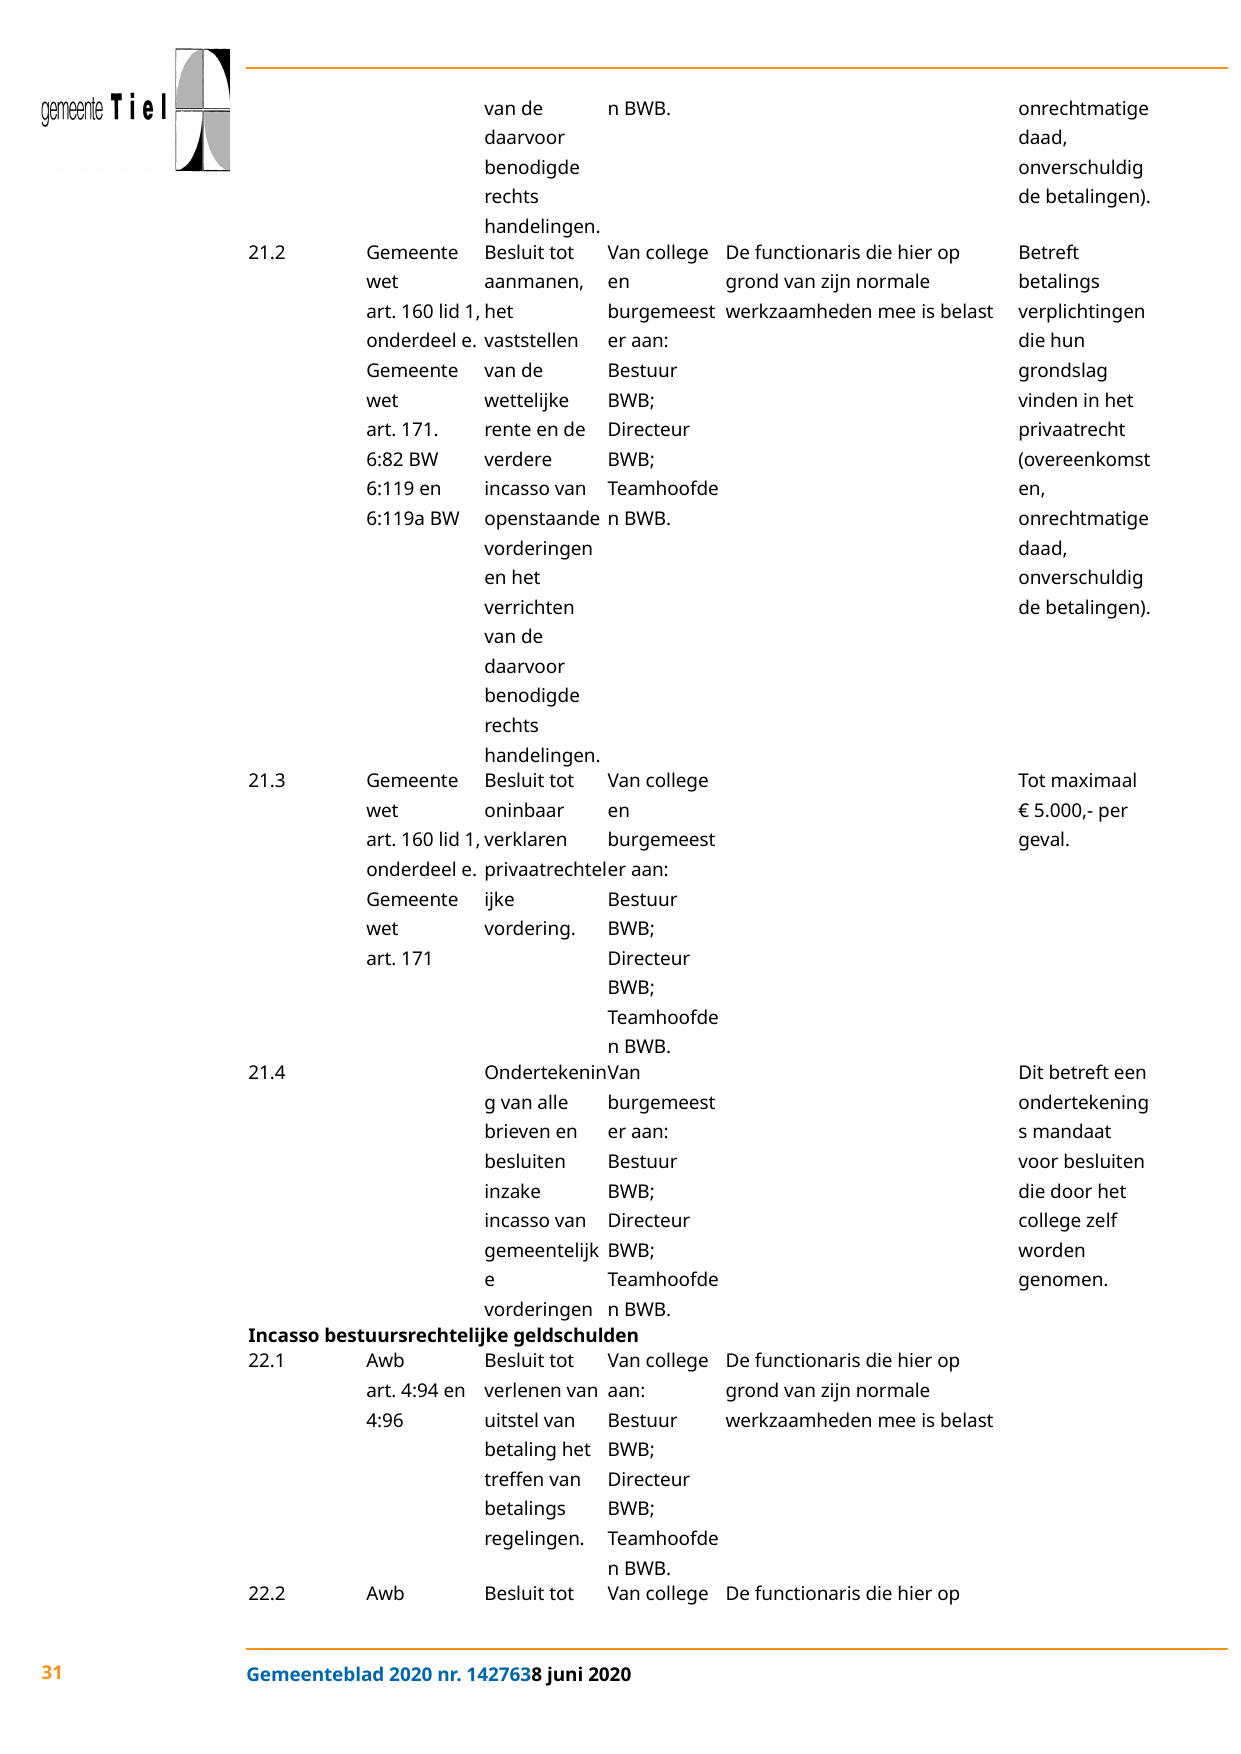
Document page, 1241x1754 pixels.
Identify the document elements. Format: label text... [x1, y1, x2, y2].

table_cell 21.4 [248, 1060, 366, 1322]
table_cell van de daarvoor benodigde rechts handelingen. [484, 95, 607, 239]
table_cell [725, 768, 1018, 1059]
table_cell onrechtmatige daad, onverschuldigde betalingen). [1018, 95, 1152, 239]
table_cell 22.1 [248, 1348, 366, 1580]
table_cell n BWB. [608, 95, 725, 239]
table_cell Van college [608, 1580, 725, 1606]
table_cell Betreft betalings verplichtingen die hun grondslag vinden in het privaatrecht (overeenkomsten, onrechtmatige daad, onverschuldigde betalingen). [1018, 239, 1152, 767]
table_cell De functionaris die hier op grond van zijn normale werkzaamheden mee is belast [725, 1348, 1018, 1580]
table_cell 21.2 [248, 239, 366, 767]
table_cell Van college aan: Bestuur BWB; Directeur BWB; Teamhoofden BWB. [608, 1348, 725, 1580]
table_cell [248, 95, 366, 239]
table_cell Awb art. 4:94 en 4:96 [366, 1348, 484, 1580]
table_cell [1018, 1348, 1152, 1580]
table_cell [366, 1060, 484, 1322]
table_cell Gemeente wet art. 160 lid 1, onderdeel e. Gemeente wet art. 171 [366, 768, 484, 1059]
table_cell Tot maximaal € 5.000,- per geval. [1018, 768, 1152, 1059]
table_cell [725, 1060, 1018, 1322]
table_cell Van college en burgemeester aan: Bestuur BWB; Directeur BWB; Teamhoofden BWB. [608, 239, 725, 767]
table_cell Van burgemeester aan: Bestuur BWB; Directeur BWB; Teamhoofden BWB. [608, 1060, 725, 1322]
table_cell Besluit tot oninbaar verklaren privaatrechtelijke vordering. [484, 768, 607, 1059]
table_cell Ondertekening van alle brieven en besluiten inzake incasso van gemeentelijke vorderingen [484, 1060, 607, 1322]
table_cell Van college en burgemeester aan: Bestuur BWB; Directeur BWB; Teamhoofden BWB. [608, 768, 725, 1059]
table_cell Besluit tot verlenen van uitstel van betaling het treffen van betalings regelingen. [484, 1348, 607, 1580]
table_cell De functionaris die hier op [725, 1580, 1018, 1606]
table_cell Besluit tot [484, 1580, 607, 1606]
picture [41, 47, 231, 172]
table_cell Incasso bestuursrechtelijke geldschulden [248, 1322, 1152, 1348]
table_cell Gemeente wet art. 160 lid 1, onderdeel e. Gemeente wet art. 171. 6:82 BW 6:119 en 6:119a BW [366, 239, 484, 767]
table_cell De functionaris die hier op grond van zijn normale werkzaamheden mee is belast [725, 239, 1018, 767]
table_cell Awb [366, 1580, 484, 1606]
table_cell Besluit tot aanmanen, het vaststellen van de wettelijke rente en de verdere incasso van openstaande vorderingen en het verrichten van de daarvoor benodigde rechts handelingen. [484, 239, 607, 767]
table_cell 22.2 [248, 1580, 366, 1606]
table_cell [1018, 1580, 1152, 1606]
table_cell Dit betreft een ondertekenings mandaat voor besluiten die door het college zelf worden genomen. [1018, 1060, 1152, 1322]
table_cell [725, 95, 1018, 239]
table_cell 21.3 [248, 768, 366, 1059]
table_cell [366, 95, 484, 239]
